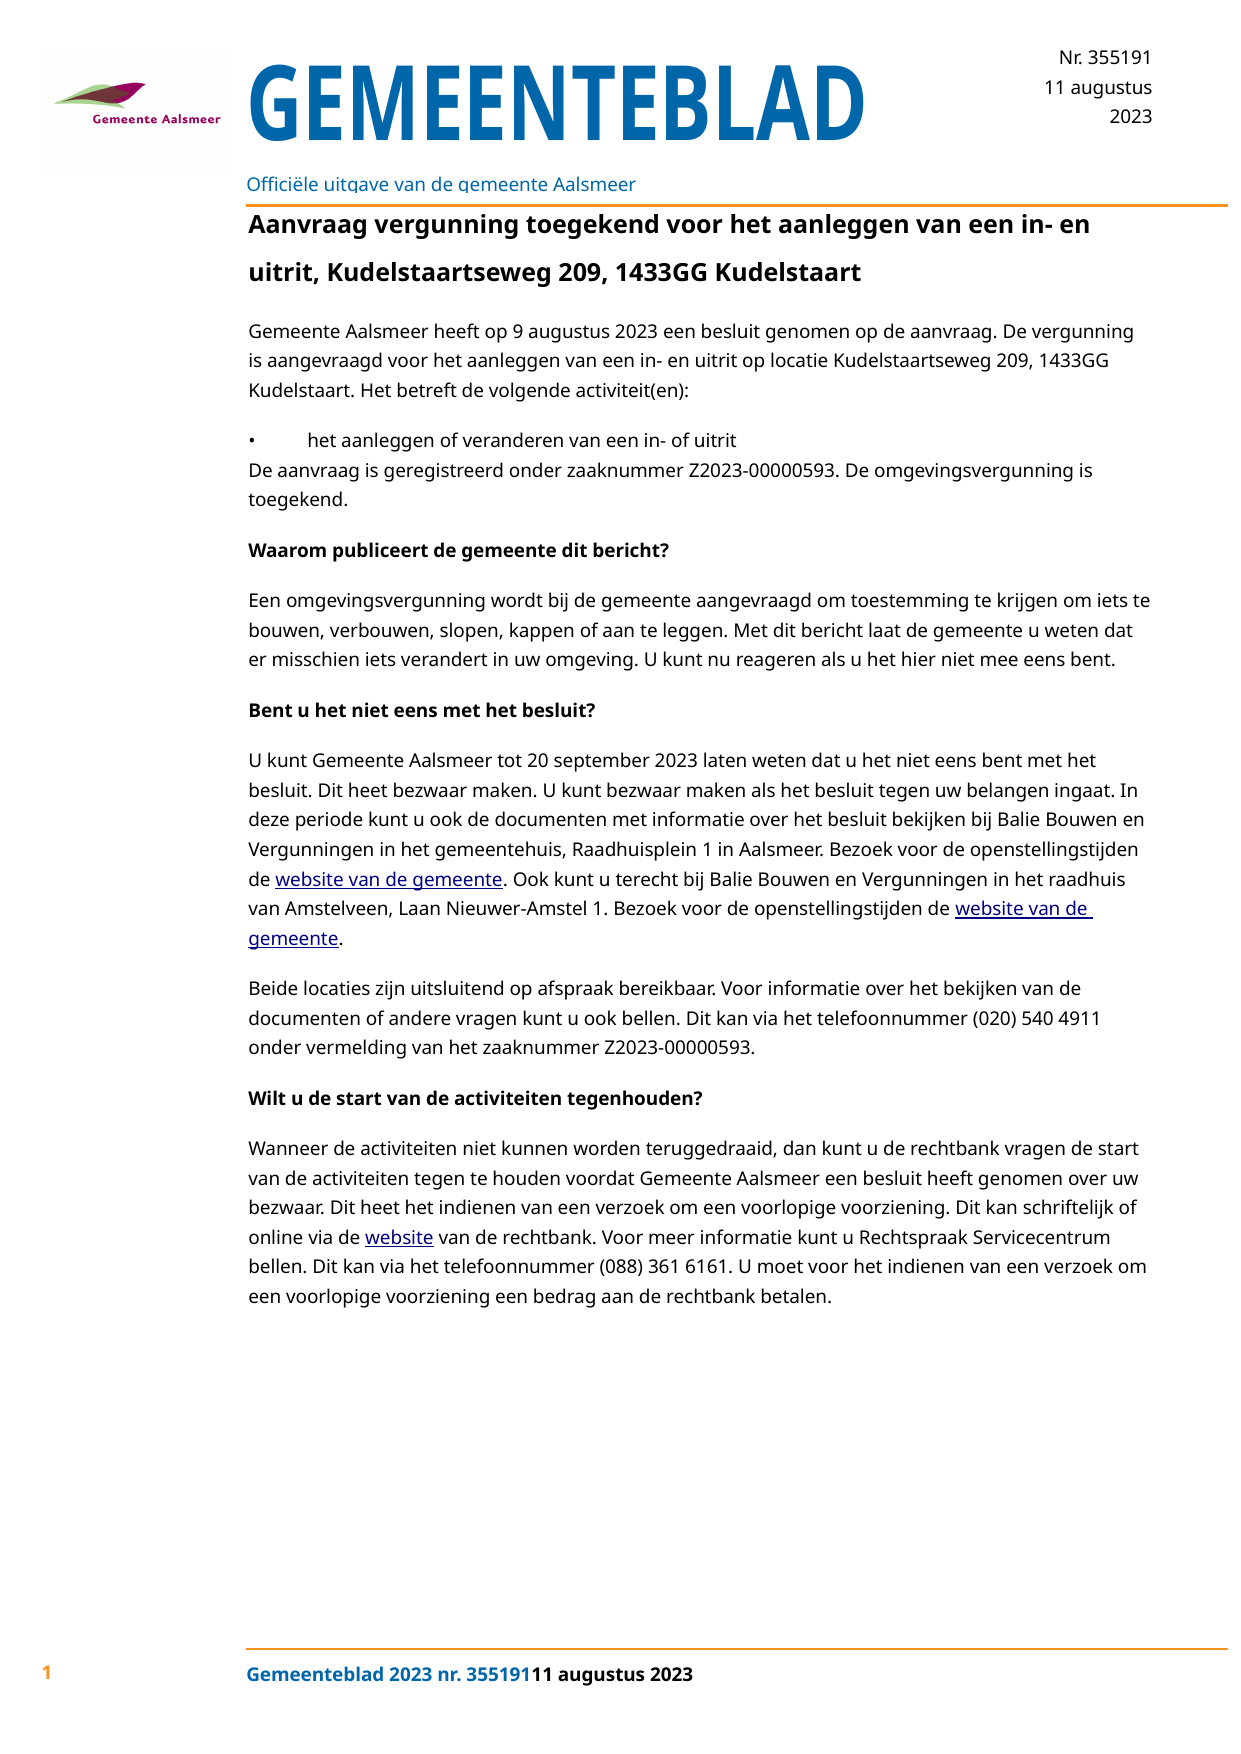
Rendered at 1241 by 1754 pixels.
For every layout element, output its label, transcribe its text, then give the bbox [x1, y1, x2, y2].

text De aanvraag is geregistreerd onder zaaknummer Z2023-00000593. De omgevingsvergunning is toegekend. [248, 457, 1152, 512]
text Wilt u de start van de activiteiten tegenhouden? [248, 1085, 1152, 1111]
text Beide locaties zijn uitsluitend op afspraak bereikbaar. Voor informatie over het bekijken van de documenten of andere vragen kunt u ook bellen. Dit kan via het telefoonnummer (020) 540 4911 onder vermelding van het zaaknummer Z2023-00000593. [248, 975, 1152, 1060]
text U kunt Gemeente Aalsmeer tot 20 september 2023 laten weten dat u het niet eens bent met het besluit. Dit heet bezwaar maken. U kunt bezwaar maken als het besluit tegen uw belangen ingaat. In deze periode kunt u ook de documenten met informatie over het besluit bekijken bij Balie Bouwen en Vergunningen in het gemeentehuis, Raadhuisplein 1 in Aalsmeer. Bezoek voor de openstellingstijden de website van de gemeente. Ook kunt u terecht bij Balie Bouwen en Vergunningen in het raadhuis van Amstelveen, Laan Nieuwer-Amstel 1. Bezoek voor de openstellingstijden de website van de gemeente. [248, 747, 1152, 951]
text Wanneer de activiteiten niet kunnen worden teruggedraaid, dan kunt u de rechtbank vragen de start van de activiteiten tegen te houden voordat Gemeente Aalsmeer een besluit heeft genomen over uw bezwaar. Dit heet het indienen van een verzoek om een voorlopige voorziening. Dit kan schriftelijk of online via de website van de rechtbank. Voor meer informatie kunt u Rechtspraak Servicecentrum bellen. Dit kan via het telefoonnummer (088) 361 6161. U moet voor het indienen van een verzoek om een voorlopige voorziening een bedrag aan de rechtbank betalen. [248, 1135, 1152, 1309]
list het aanleggen of veranderen van een in- of uitrit [248, 427, 1152, 453]
text Gemeente Aalsmeer heeft op 9 augustus 2023 een besluit genomen op de aanvraag. De vergunning is aangevraagd voor het aanleggen van een in- en uitrit op locatie Kudelstaartseweg 209, 1433GG Kudelstaart. Het betreft de volgende activiteit(en): [248, 318, 1152, 403]
text Een omgevingsvergunning wordt bij de gemeente aangevraagd om toestemming te krijgen om iets te bouwen, verbouwen, slopen, kappen of aan te leggen. Met dit bericht laat de gemeente u weten dat er misschien iets verandert in uw omgeving. U kunt nu reageren als u het hier niet mee eens bent. [248, 587, 1152, 672]
text Bent u het niet eens met het besluit? [248, 697, 1152, 723]
text Waarom publiceert de gemeente dit bericht? [248, 537, 1152, 563]
picture [41, 47, 231, 172]
text Aanvraag vergunning toegekend voor het aanleggen van een in- en uitrit, Kudelstaartseweg 209, 1433GG Kudelstaart [248, 207, 1152, 288]
